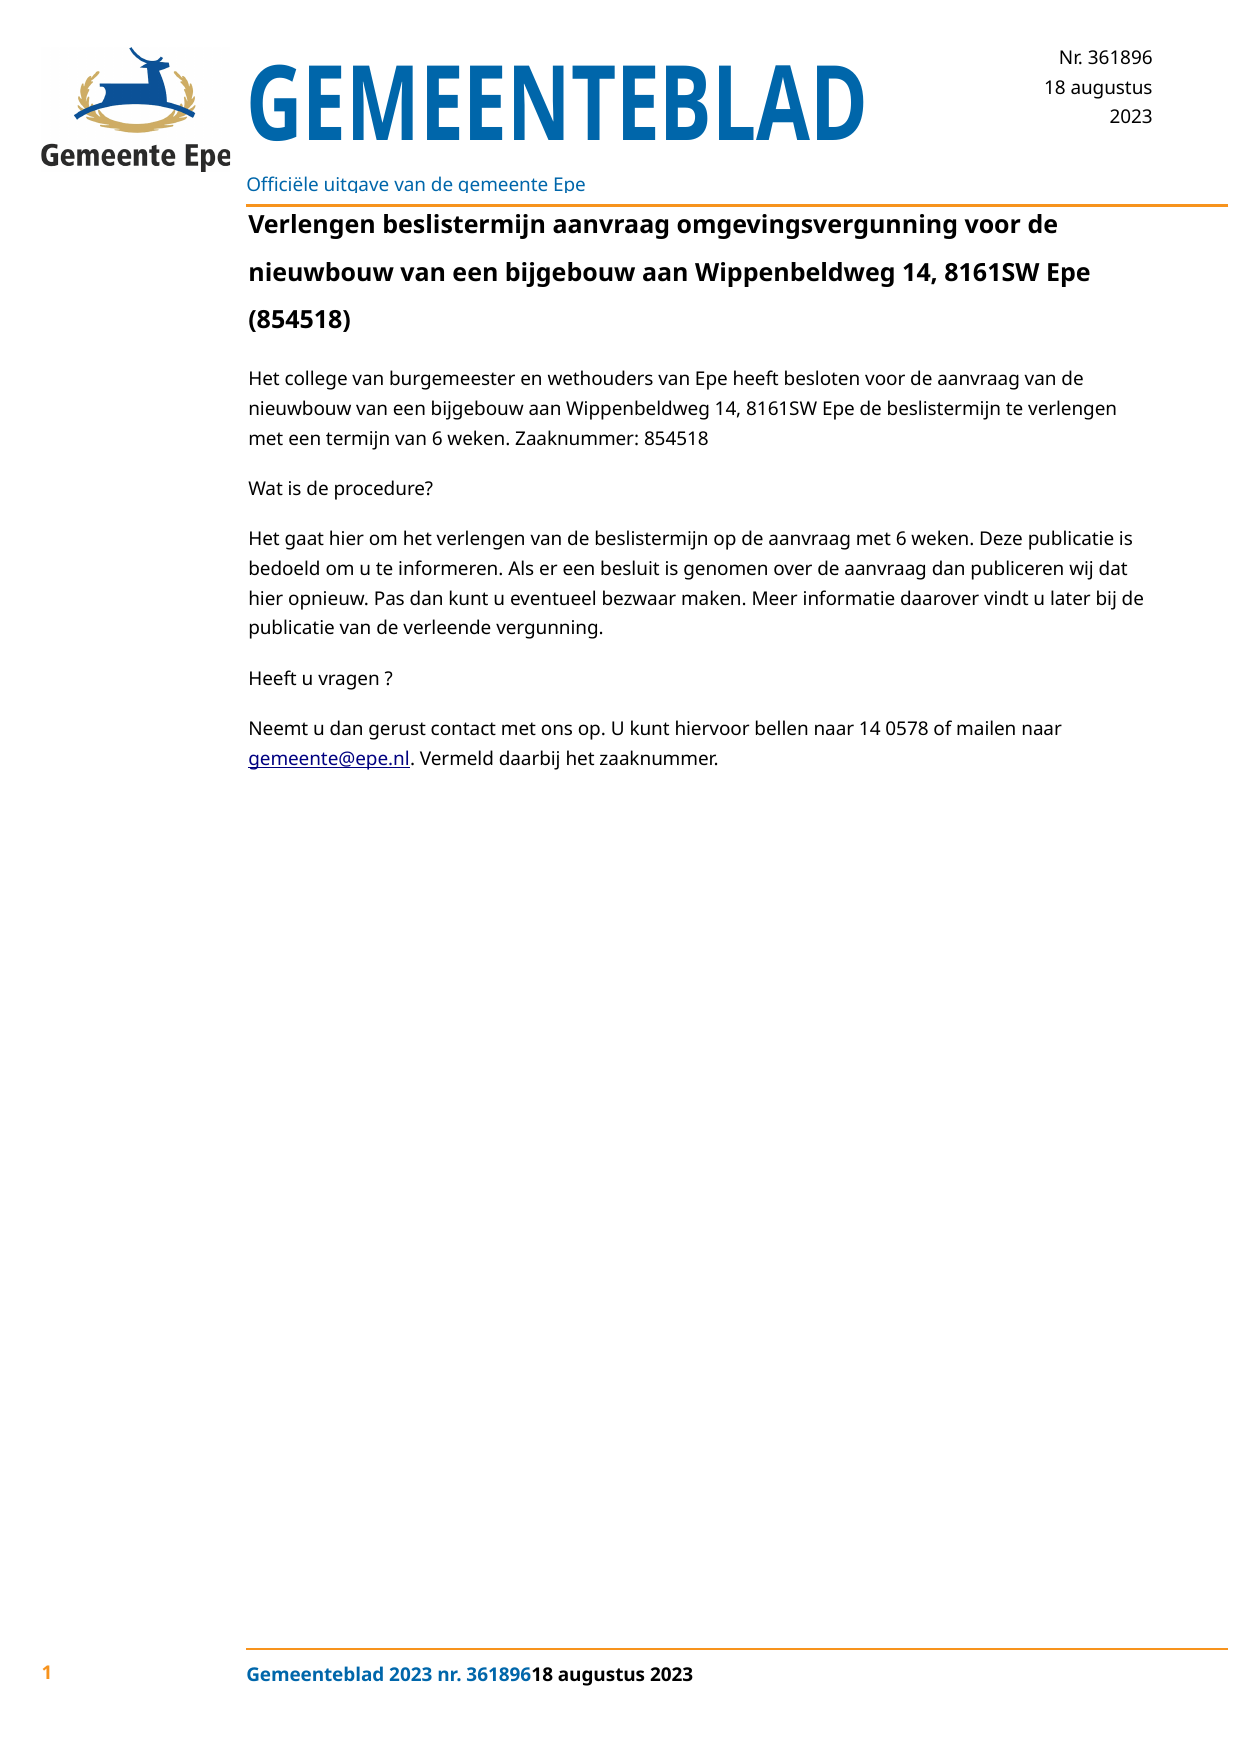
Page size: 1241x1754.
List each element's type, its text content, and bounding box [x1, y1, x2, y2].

picture [41, 47, 231, 172]
text Verlengen beslistermijn aanvraag omgevingsvergunning voor de nieuwbouw van een bijgebouw aan Wippenbeldweg 14, 8161SW Epe (854518) [248, 207, 1152, 336]
text Het college van burgemeester en wethouders van Epe heeft besloten voor de aanvraag van de nieuwbouw van een bijgebouw aan Wippenbeldweg 14, 8161SW Epe de beslistermijn te verlengen met een termijn van 6 weken. Zaaknummer: 854518 [248, 366, 1152, 450]
text Neemt u dan gerust contact met ons op. U kunt hiervoor bellen naar 14 0578 of mailen naar gemeente@epe.nl. Vermeld daarbij het zaaknummer. [248, 715, 1152, 770]
text Het gaat hier om het verlengen van de beslistermijn op de aanvraag met 6 weken. Deze publicatie is bedoeld om u te informeren. Als er een besluit is genomen over de aanvraag dan publiceren wij dat hier opnieuw. Pas dan kunt u eventueel bezwaar maken. Meer informatie daarover vindt u later bij de publicatie van de verleende vergunning. [248, 526, 1152, 640]
text Heeft u vragen ? [248, 665, 1152, 690]
text Wat is de procedure? [248, 475, 1152, 501]
